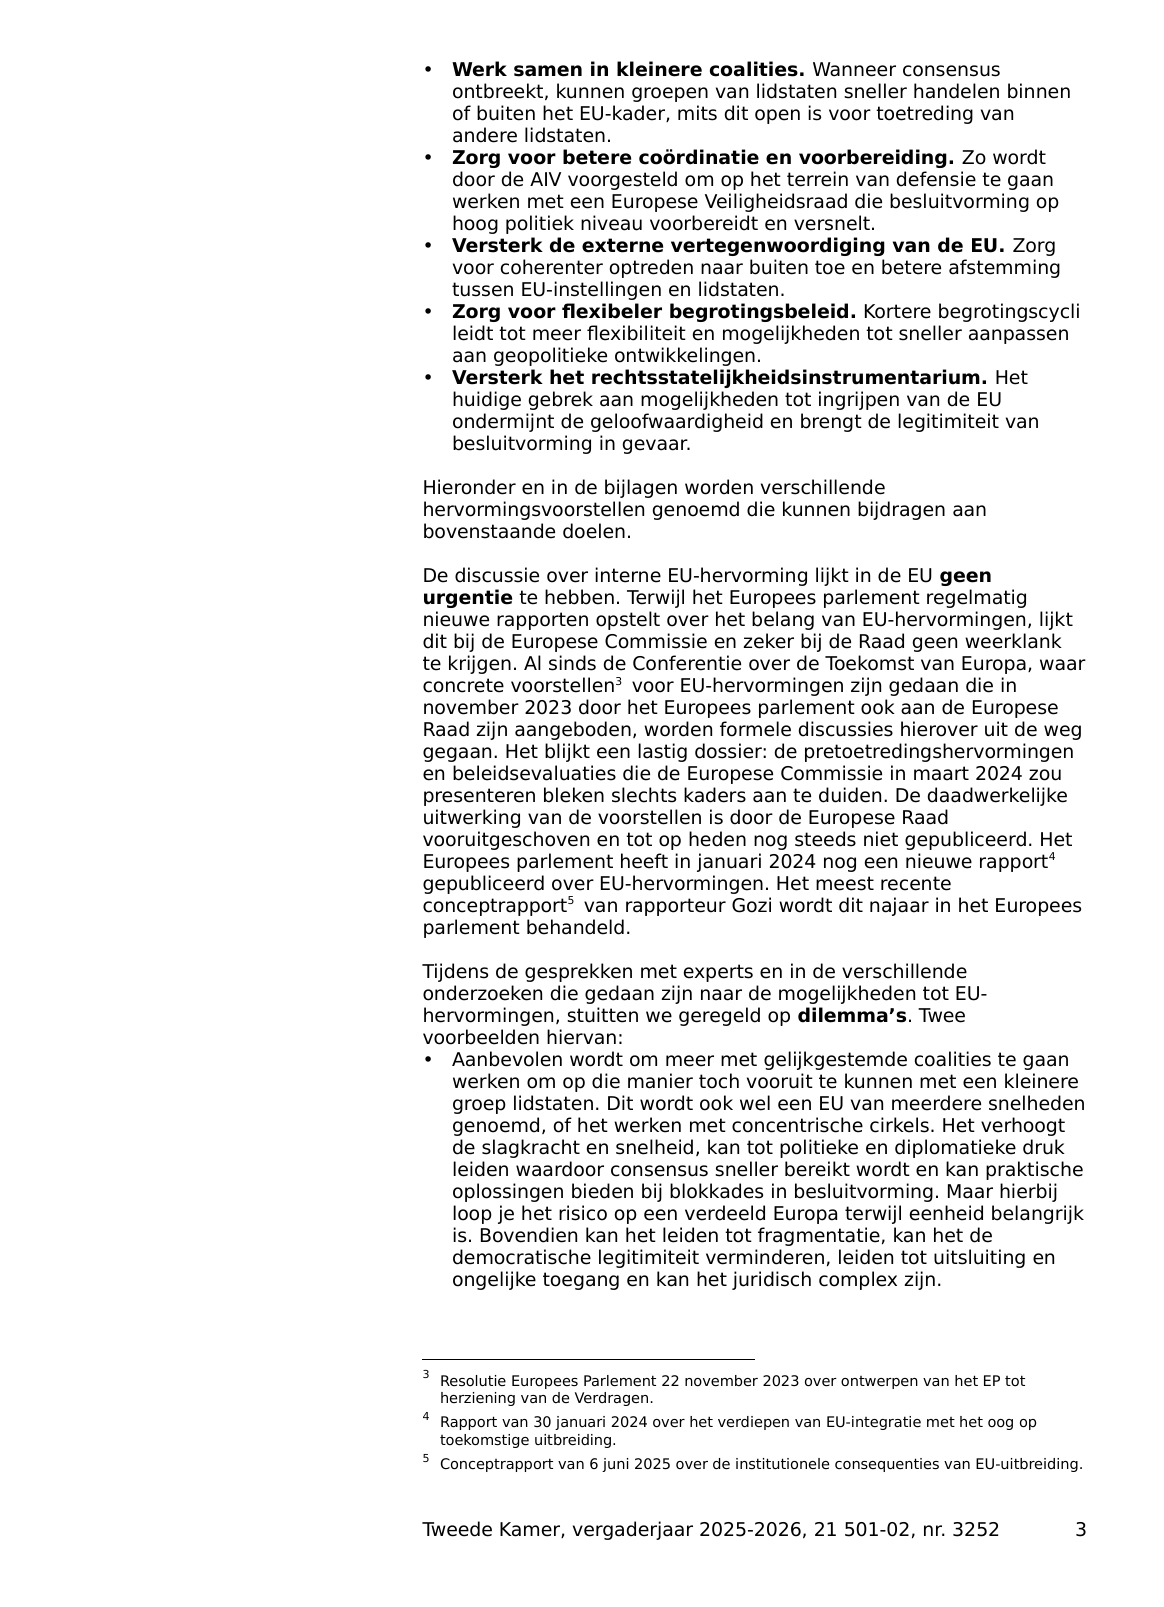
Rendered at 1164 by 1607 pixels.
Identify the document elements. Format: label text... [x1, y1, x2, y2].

text Tijdens de gesprekken met experts en in de verschillende onderzoeken die gedaan zijn naar de mogelijkheden tot EU-hervormingen, stuitten we geregeld op dilemma’s. Twee voorbeelden hiervan: [422, 961, 1087, 1049]
text • Zorg voor flexibeler begrotingsbeleid. Kortere begrotingscycli leidt tot meer flexibiliteit en mogelijkheden tot sneller aanpassen aan geopolitieke ontwikkelingen. [422, 301, 1087, 367]
text Rapport van 30 januari 2024 over het verdiepen van EU-integratie met het oog op toekomstige uitbreiding. [422, 1410, 1087, 1449]
text • Zorg voor betere coördinatie en voorbereiding. Zo wordt door de AIV voorgesteld om op het terrein van defensie te gaan werken met een Europese Veiligheidsraad die besluitvorming op hoog politiek niveau voorbereidt en versnelt. [422, 147, 1087, 235]
text • Versterk de externe vertegenwoordiging van de EU. Zorg voor coherenter optreden naar buiten toe en betere afstemming tussen EU-instellingen en lidstaten. [422, 235, 1087, 301]
text • Aanbevolen wordt om meer met gelijkgestemde coalities te gaan werken om op die manier toch vooruit te kunnen met een kleinere groep lidstaten. Dit wordt ook wel een EU van meerdere snelheden genoemd, of het werken met concentrische cirkels. Het verhoogt de slagkracht en snelheid, kan tot politieke en diplomatieke druk leiden waardoor consensus sneller bereikt wordt en kan praktische oplossingen bieden bij blokkades in besluitvorming. Maar hierbij loop je het risico op een verdeeld Europa terwijl eenheid belangrijk is. Bovendien kan het leiden tot fragmentatie, kan het de democratische legitimiteit verminderen, leiden tot uitsluiting en ongelijke toegang en kan het juridisch complex zijn. [422, 1049, 1087, 1291]
text • Werk samen in kleinere coalities. Wanneer consensus ontbreekt, kunnen groepen van lidstaten sneller handelen binnen of buiten het EU-kader, mits dit open is voor toetreding van andere lidstaten. [422, 59, 1087, 147]
text Resolutie Europees Parlement 22 november 2023 over ontwerpen van het EP tot herziening van de Verdragen. [422, 1368, 1087, 1407]
text De discussie over interne EU-hervorming lijkt in de EU geen urgentie te hebben. Terwijl het Europees parlement regelmatig nieuwe rapporten opstelt over het belang van EU-hervormingen, lijkt dit bij de Europese Commissie en zeker bij de Raad geen weerklank te krijgen. Al sinds de Conferentie over de Toekomst van Europa, waar concrete voorstellen voor EU-hervormingen zijn gedaan die in november 2023 door het Europees parlement ook aan de Europese Raad zijn aangeboden, worden formele discussies hierover uit de weg gegaan. Het blijkt een lastig dossier: de pretoetredingshervormingen en beleidsevaluaties die de Europese Commissie in maart 2024 zou presenteren bleken slechts kaders aan te duiden. De daadwerkelijke uitwerking van de voorstellen is door de Europese Raad vooruitgeschoven en tot op heden nog steeds niet gepubliceerd. Het Europees parlement heeft in januari 2024 nog een nieuwe rapport gepubliceerd over EU-hervormingen. Het meest recente conceptrapport van rapporteur Gozi wordt dit najaar in het Europees parlement behandeld. [422, 565, 1087, 939]
text • Versterk het rechtsstatelijkheidsinstrumentarium. Het huidige gebrek aan mogelijkheden tot ingrijpen van de EU ondermijnt de geloofwaardigheid en brengt de legitimiteit van besluitvorming in gevaar. [422, 367, 1087, 455]
text Conceptrapport van 6 juni 2025 over de institutionele consequenties van EU-uitbreiding. [422, 1452, 1087, 1474]
text Hieronder en in de bijlagen worden verschillende hervormingsvoorstellen genoemd die kunnen bijdragen aan bovenstaande doelen. [422, 477, 1087, 543]
